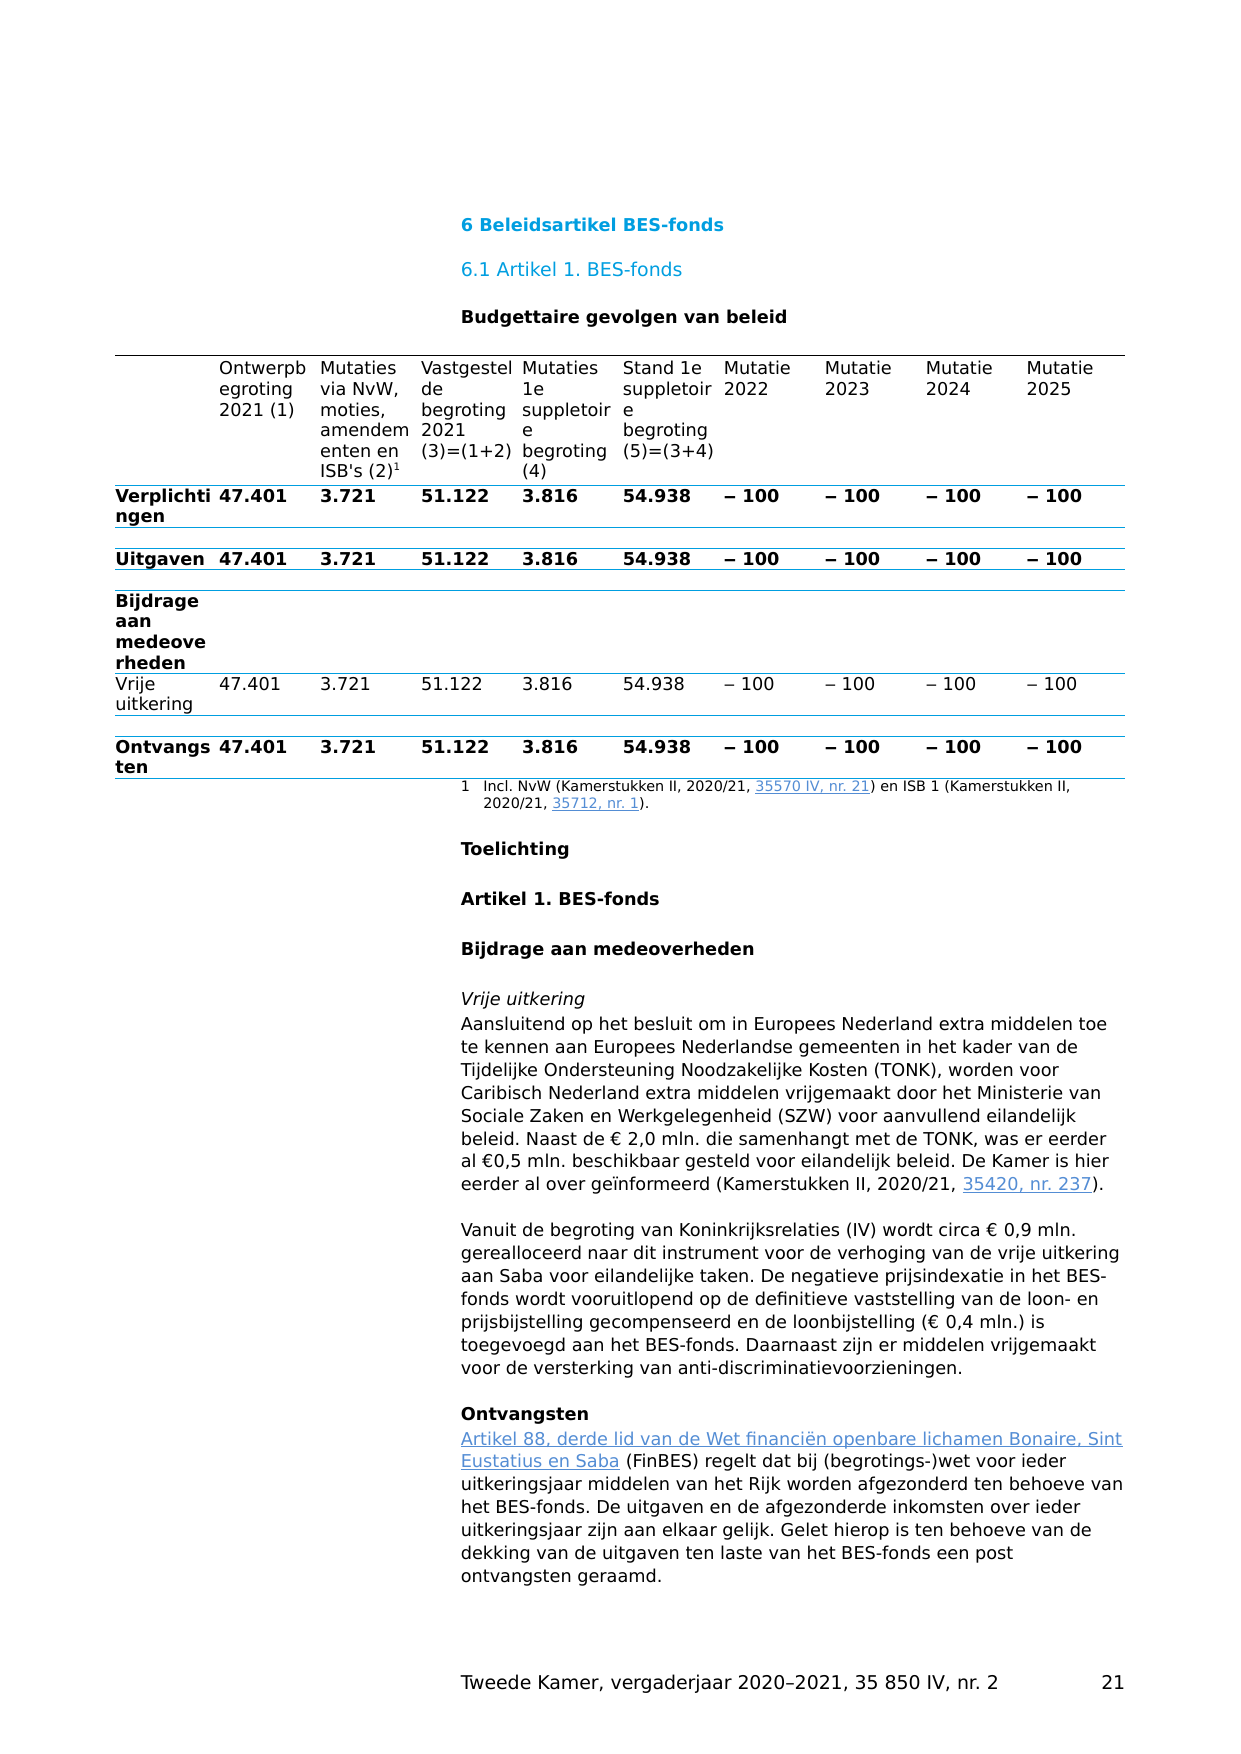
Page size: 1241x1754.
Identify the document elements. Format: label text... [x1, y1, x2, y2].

table_cell ‒ 100 [822, 737, 923, 778]
table_cell [923, 591, 1023, 673]
text Aansluitend op het besluit om in Europees Nederland extra middelen toe te kennen aan Europees Nederlandse gemeenten in het kader van de Tijdelijke Ondersteuning Noodzakelijke Kosten (TONK), worden voor Caribisch Nederland extra middelen vrijgemaakt door het Ministerie van Sociale Zaken en Werkgelegenheid (SZW) voor aanvullend eilandelijk beleid. Naast de € 2,0 mln. die samenhangt met de TONK, was er eerder al €0,5 mln. beschikbaar gesteld voor eilandelijk beleid. De Kamer is hier eerder al over geïnformeerd (Kamerstukken II, 2020/21, 35420, nr. 237). [461, 1012, 1125, 1195]
table_cell [115, 570, 216, 590]
table_cell 3.816 [519, 737, 620, 778]
table_cell 47.401 [216, 674, 317, 715]
table_cell Verplichtingen [115, 486, 216, 527]
table_cell Mutatie 2025 [1024, 356, 1125, 485]
table_cell [1024, 716, 1125, 736]
table_cell [519, 528, 620, 548]
table_cell [923, 716, 1023, 736]
table_cell 3.721 [317, 737, 418, 778]
text Budgettaire gevolgen van beleid [461, 305, 1125, 328]
table_cell [721, 570, 822, 590]
table_cell 3.816 [519, 549, 620, 569]
table_cell 47.401 [216, 486, 317, 527]
table_cell [923, 570, 1023, 590]
table_cell ‒ 100 [822, 549, 923, 569]
table_cell [1024, 591, 1125, 673]
table_cell ‒ 100 [923, 737, 1023, 778]
text Artikel 88, derde lid van de Wet financiën openbare lichamen Bonaire, Sint Eustatius en Saba (FinBES) regelt dat bij (begrotings-)wet voor ieder uitkeringsjaar middelen van het Rijk worden afgezonderd ten behoeve van het BES-fonds. De uitgaven en de afgezonderde inkomsten over ieder uitkeringsjaar zijn aan elkaar gelijk. Gelet hierop is ten behoeve van de dekking van de uitgaven ten laste van het BES-fonds een post ontvangsten geraamd. [461, 1427, 1125, 1587]
table_cell [721, 716, 822, 736]
table_cell [923, 528, 1023, 548]
table_cell 54.938 [620, 674, 721, 715]
list Incl. NvW (Kamerstukken II, 2020/21, 35570 IV, nr. 21) en ISB 1 (Kamerstukken II, 2020/21, 35712, nr. 1). [461, 779, 1125, 812]
table_cell Bijdrage aan medeoverheden [115, 591, 216, 673]
table_cell Stand 1e suppletoire begroting (5)=(3+4) [620, 356, 721, 485]
table_cell [822, 528, 923, 548]
table_cell 54.938 [620, 737, 721, 778]
table_cell Mutatie 2024 [923, 356, 1023, 485]
table_cell Ontvangsten [115, 737, 216, 778]
table_cell ‒ 100 [721, 737, 822, 778]
text Ontvangsten [461, 1402, 1125, 1424]
table_cell 54.938 [620, 486, 721, 527]
table_cell ‒ 100 [1024, 674, 1125, 715]
table_cell [216, 570, 317, 590]
table_cell 51.122 [418, 737, 519, 778]
table_cell [822, 716, 923, 736]
table_cell [822, 591, 923, 673]
table_cell [519, 570, 620, 590]
text Vrije uitkering [461, 987, 1125, 1010]
table_cell [721, 591, 822, 673]
table_cell ‒ 100 [923, 674, 1023, 715]
text Toelichting [461, 837, 1125, 860]
table_cell 51.122 [418, 674, 519, 715]
table_cell 54.938 [620, 549, 721, 569]
table_cell [620, 528, 721, 548]
table_cell [519, 591, 620, 673]
table_cell 3.721 [317, 486, 418, 527]
table_cell ‒ 100 [822, 674, 923, 715]
table_cell [519, 716, 620, 736]
text Artikel 1. BES-fonds [461, 887, 1125, 910]
table_cell [418, 570, 519, 590]
table_cell [317, 591, 418, 673]
table_cell ‒ 100 [721, 549, 822, 569]
table_cell 3.721 [317, 674, 418, 715]
table_cell Vastgestelde begroting 2021 (3)=(1+2) [418, 356, 519, 485]
table_cell Uitgaven [115, 549, 216, 569]
title 6 Beleidsartikel BES-fonds [461, 213, 1125, 236]
table_cell [418, 591, 519, 673]
table_cell 51.122 [418, 549, 519, 569]
table_cell [317, 570, 418, 590]
table_cell 47.401 [216, 737, 317, 778]
table_cell [620, 716, 721, 736]
table_cell 3.816 [519, 674, 620, 715]
table_cell 3.721 [317, 549, 418, 569]
table_cell ‒ 100 [923, 549, 1023, 569]
table_cell [216, 528, 317, 548]
table_cell 47.401 [216, 549, 317, 569]
table_cell ‒ 100 [822, 486, 923, 527]
table_cell ‒ 100 [1024, 549, 1125, 569]
table_header Tabel 13 Budgettaire gevolgen van beleid artikel 1 BES-fonds (bedragen x € 1.000) [115, 330, 1125, 355]
table_cell 51.122 [418, 486, 519, 527]
table_cell [721, 528, 822, 548]
table_cell Mutatie 2022 [721, 356, 822, 485]
text Vanuit de begroting van Koninkrijksrelaties (IV) wordt circa € 0,9 mln. gerealloceerd naar dit instrument voor de verhoging van de vrije uitkering aan Saba voor eilandelijke taken. De negatieve prijsindexatie in het BES-fonds wordt vooruitlopend op de definitieve vaststelling van de loon- en prijsbijstelling gecompenseerd en de loonbijstelling (€ 0,4 mln.) is toegevoegd aan het BES-fonds. Daarnaast zijn er middelen vrijgemaakt voor de versterking van anti-discriminatievoorzieningen. [461, 1218, 1125, 1379]
table_cell [620, 591, 721, 673]
table_cell [1024, 528, 1125, 548]
table_cell [115, 528, 216, 548]
text Bijdrage aan medeoverheden [461, 937, 1125, 960]
table_cell ‒ 100 [1024, 737, 1125, 778]
table_cell ‒ 100 [1024, 486, 1125, 527]
table_cell ‒ 100 [923, 486, 1023, 527]
table_cell Mutaties via NvW, moties, amendementen en ISB's (2)1 [317, 356, 418, 485]
table_cell [620, 570, 721, 590]
table_cell Ontwerpbegroting 2021 (1) [216, 356, 317, 485]
table_cell [418, 716, 519, 736]
table_cell ‒ 100 [721, 674, 822, 715]
table_cell [115, 716, 216, 736]
table_cell [317, 716, 418, 736]
table_cell [317, 528, 418, 548]
table_cell [822, 570, 923, 590]
table_cell 3.816 [519, 486, 620, 527]
table_cell Mutatie 2023 [822, 356, 923, 485]
table_cell [1024, 570, 1125, 590]
table_cell [418, 528, 519, 548]
table_cell Vrije uitkering [115, 674, 216, 715]
table_cell [216, 716, 317, 736]
table_cell Mutaties 1e suppletoire begroting (4) [519, 356, 620, 485]
table_cell ‒ 100 [721, 486, 822, 527]
table_cell [115, 356, 216, 485]
table_cell [216, 591, 317, 673]
title 6.1 Artikel 1. BES-fonds [461, 259, 1125, 281]
